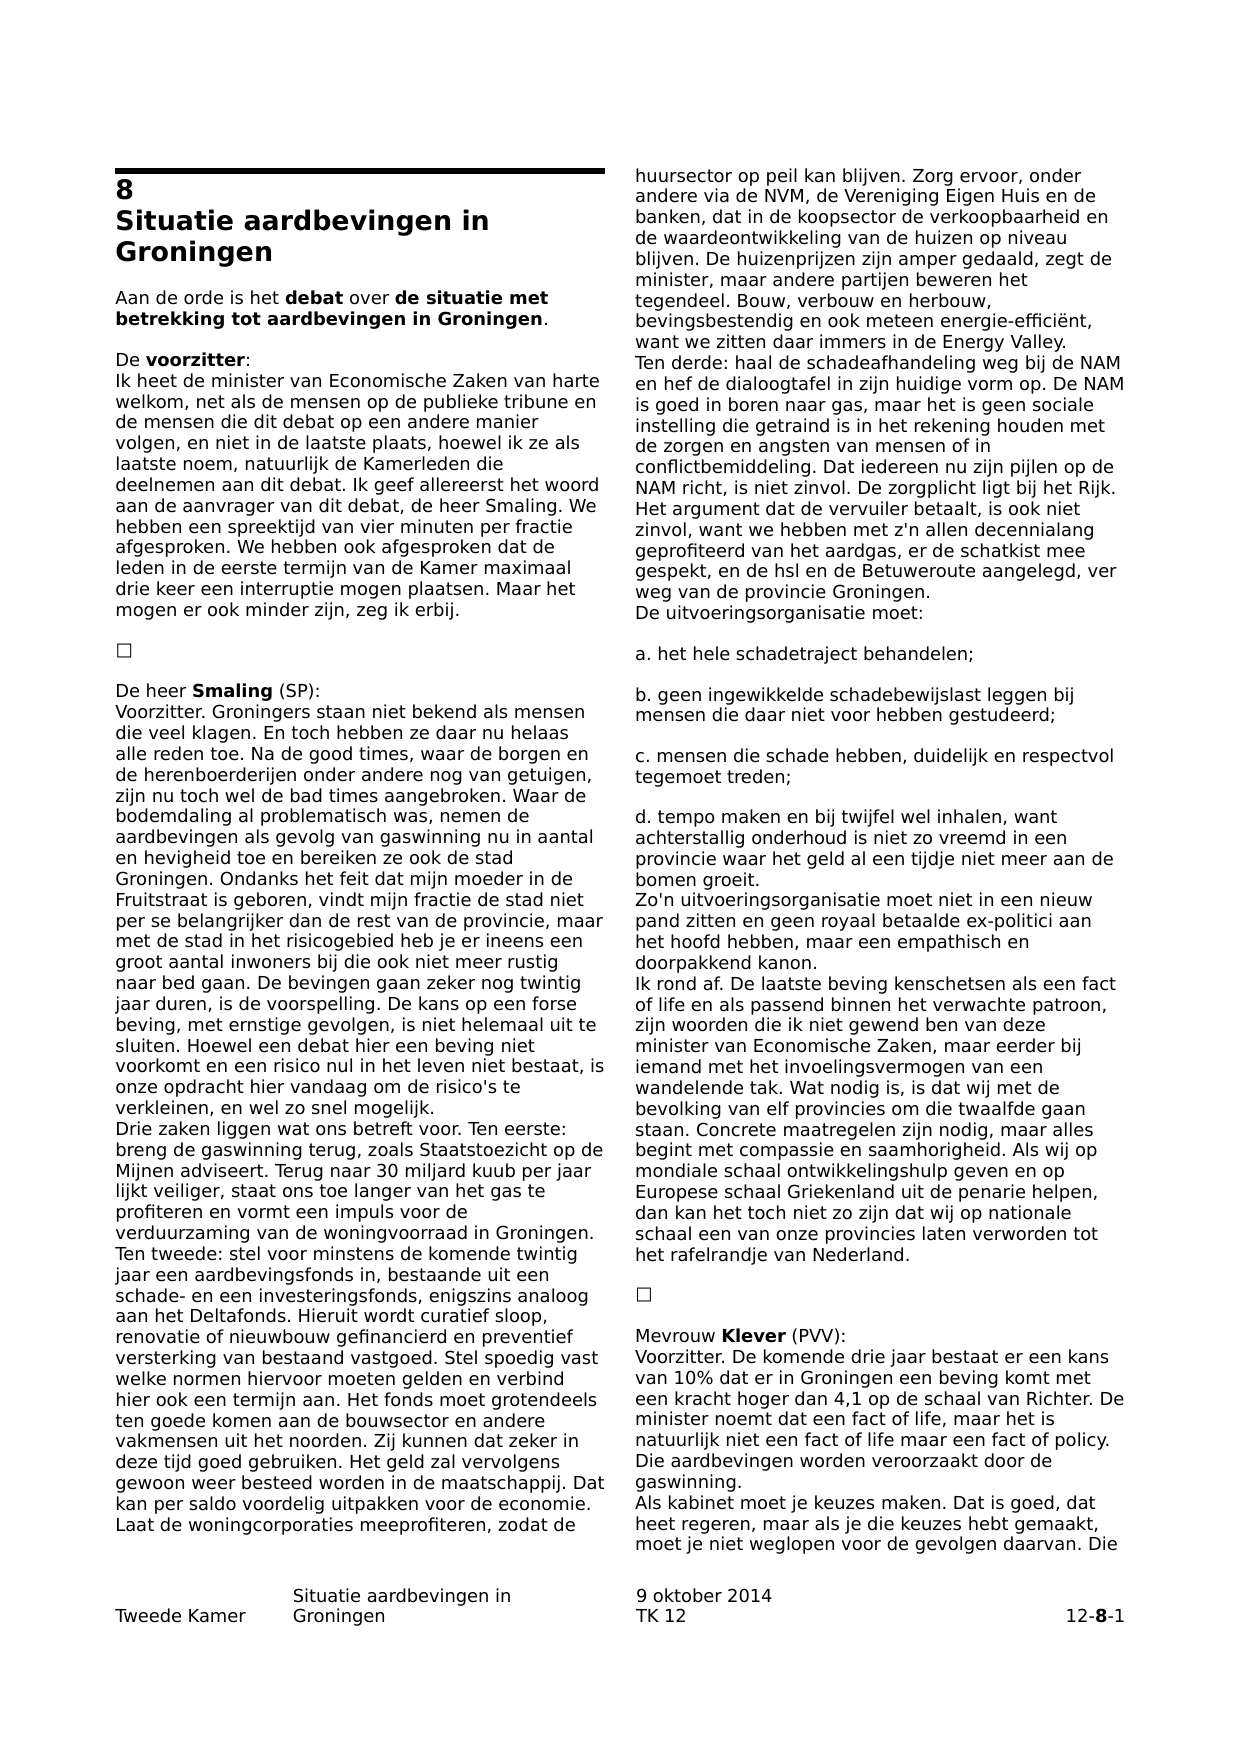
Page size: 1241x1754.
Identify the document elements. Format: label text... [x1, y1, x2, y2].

text Aan de orde is het debat over de situatie met betrekking tot aardbevingen in Groningen. [115, 288, 605, 330]
text c. mensen die schade hebben, duidelijk en respectvol tegemoet treden; [635, 746, 1125, 787]
text Als kabinet moet je keuzes maken. Dat is goed, dat heet regeren, maar als je die keuzes hebt gemaakt, moet je niet weglopen voor de gevolgen daarvan. Die [635, 1492, 1125, 1555]
text De heer Smaling (SP): [115, 681, 605, 702]
text d. tempo maken en bij twijfel wel inhalen, want achterstallig onderhoud is niet zo vreemd in een provincie waar het geld al een tijdje niet meer aan de bomen groeit. [635, 807, 1125, 890]
text ⬜ [635, 1285, 1125, 1306]
text Zo'n uitvoeringsorganisatie moet niet in een nieuw pand zitten en geen royaal betaalde ex-politici aan het hoofd hebben, maar een empathisch en doorpakkend kanon. [635, 890, 1125, 973]
text Ten tweede: stel voor minstens de komende twintig jaar een aardbevingsfonds in, bestaande uit een schade- en een investeringsfonds, enigszins analoog aan het Deltafonds. Hieruit wordt curatief sloop, renovatie of nieuwbouw gefinancierd en preventief versterking van bestaand vastgoed. Stel spoedig vast welke normen hiervoor moeten gelden en verbind hier ook een termijn aan. Het fonds moet grotendeels ten goede komen aan de bouwsector en andere vakmensen uit het noorden. Zij kunnen dat zeker in deze tijd goed gebruiken. Het geld zal vervolgens gewoon weer besteed worden in de maatschappij. Dat kan per saldo voordelig uitpakken voor de economie. Laat de woningcorporaties meeprofiteren, zodat de [115, 1244, 605, 1535]
text b. geen ingewikkelde schadebewijslast leggen bij mensen die daar niet voor hebben gestudeerd; [635, 684, 1125, 726]
text ⬜ [115, 641, 605, 661]
text Ik rond af. De laatste beving kenschetsen als een fact of life en als passend binnen het verwachte patroon, zijn woorden die ik niet gewend ben van deze minister van Economische Zaken, maar eerder bij iemand met het invoelingsvermogen van een wandelende tak. Wat nodig is, is dat wij met de bevolking van elf provincies om die twaalfde gaan staan. Concrete maatregelen zijn nodig, maar alles begint met compassie en saamhorigheid. Als wij op mondiale schaal ontwikkelingshulp geven en op Europese schaal Griekenland uit de penarie helpen, dan kan het toch niet zo zijn dat wij op nationale schaal een van onze provincies laten verworden tot het rafelrandje van Nederland. [635, 973, 1125, 1265]
text Voorzitter. De komende drie jaar bestaat er een kans van 10% dat er in Groningen een beving komt met een kracht hoger dan 4,1 op de schaal van Richter. De minister noemt dat een fact of life, maar het is natuurlijk niet een fact of life maar een fact of policy. Die aardbevingen worden veroorzaakt door de gaswinning. [635, 1347, 1125, 1492]
text Ten derde: haal de schadeafhandeling weg bij de NAM en hef de dialoogtafel in zijn huidige vorm op. De NAM is goed in boren naar gas, maar het is geen sociale instelling die getraind is in het rekening houden met de zorgen en angsten van mensen of in conflictbemiddeling. Dat iedereen nu zijn pijlen op de NAM richt, is niet zinvol. De zorgplicht ligt bij het Rijk. Het argument dat de vervuiler betaalt, is ook niet zinvol, want we hebben met z'n allen decennialang geprofiteerd van het aardgas, er de schatkist mee gespekt, en de hsl en de Betuweroute aangelegd, ver weg van de provincie Groningen. [635, 353, 1125, 603]
text Mevrouw Klever (PVV): [635, 1326, 1125, 1347]
text Voorzitter. Groningers staan niet bekend als mensen die veel klagen. En toch hebben ze daar nu helaas alle reden toe. Na de good times, waar de borgen en de herenboerderijen onder andere nog van getuigen, zijn nu toch wel de bad times aangebroken. Waar de bodemdaling al problematisch was, nemen de aardbevingen als gevolg van gaswinning nu in aantal en hevigheid toe en bereiken ze ook de stad Groningen. Ondanks het feit dat mijn moeder in de Fruitstraat is geboren, vindt mijn fractie de stad niet per se belangrijker dan de rest van de provincie, maar met de stad in het risicogebied heb je er ineens een groot aantal inwoners bij die ook niet meer rustig naar bed gaan. De bevingen gaan zeker nog twintig jaar duren, is de voorspelling. De kans op een forse beving, met ernstige gevolgen, is niet helemaal uit te sluiten. Hoewel een debat hier een beving niet voorkomt en een risico nul in het leven niet bestaat, is onze opdracht hier vandaag om de risico's te verkleinen, en wel zo snel mogelijk. [115, 702, 605, 1119]
text a. het hele schadetraject behandelen; [635, 644, 1125, 664]
text De uitvoeringsorganisatie moet: [635, 603, 1125, 624]
text Drie zaken liggen wat ons betreft voor. Ten eerste: breng de gaswinning terug, zoals Staatstoezicht op de Mijnen adviseert. Terug naar 30 miljard kuub per jaar lijkt veiliger, staat ons toe langer van het gas te profiteren en vormt een impuls voor de verduurzaming van de woningvoorraad in Groningen. [115, 1119, 605, 1244]
text Ik heet de minister van Economische Zaken van harte welkom, net als de mensen op de publieke tribune en de mensen die dit debat op een andere manier volgen, en niet in de laatste plaats, hoewel ik ze als laatste noem, natuurlijk de Kamerleden die deelnemen aan dit debat. Ik geef allereerst het woord aan de aanvrager van dit debat, de heer Smaling. We hebben een spreektijd van vier minuten per fractie afgesproken. We hebben ook afgesproken dat de leden in de eerste termijn van de Kamer maximaal drie keer een interruptie mogen plaatsen. Maar het mogen er ook minder zijn, zeg ik erbij. [115, 371, 605, 621]
text De voorzitter: [115, 350, 605, 371]
title 8 Situatie aardbevingen in Groningen [115, 174, 605, 268]
text huursector op peil kan blijven. Zorg ervoor, onder andere via de NVM, de Vereniging Eigen Huis en de banken, dat in de koopsector de verkoopbaarheid en de waardeontwikkeling van de huizen op niveau blijven. De huizenprijzen zijn amper gedaald, zegt de minister, maar andere partijen beweren het tegendeel. Bouw, verbouw en herbouw, bevingsbestendig en ook meteen energie-efficiënt, want we zitten daar immers in de Energy Valley. [635, 165, 1125, 353]
